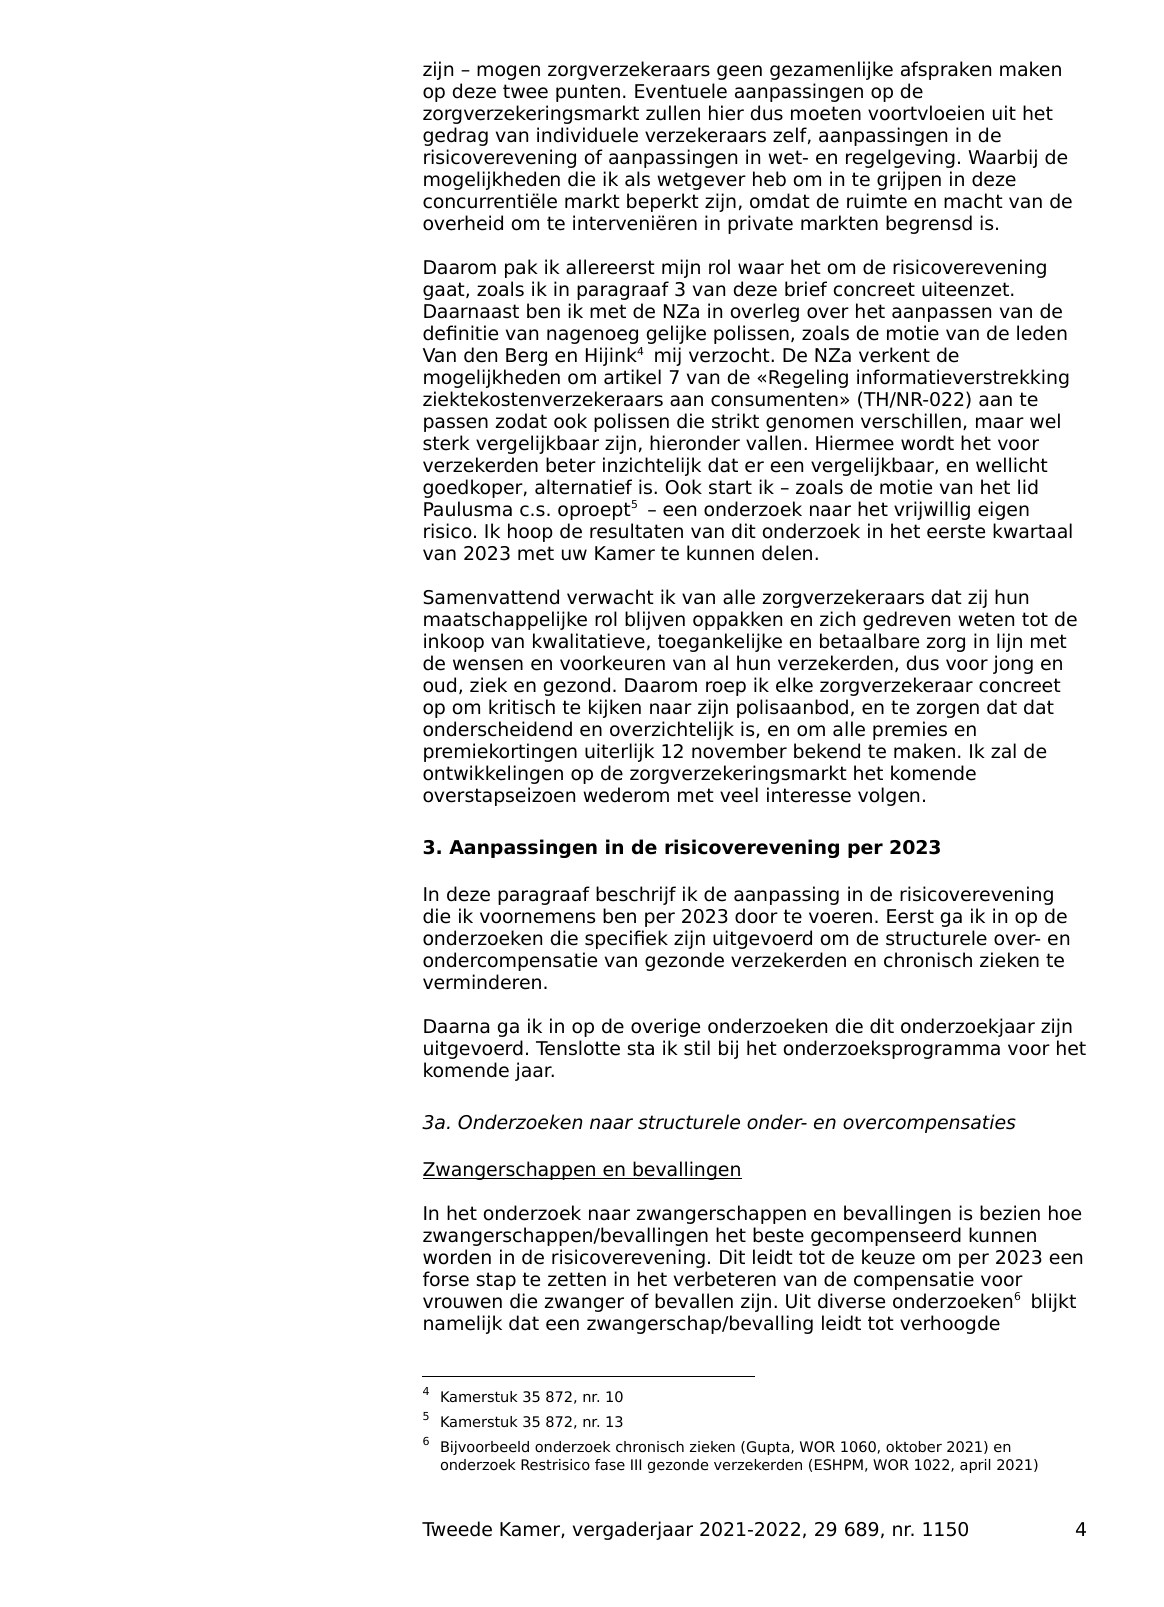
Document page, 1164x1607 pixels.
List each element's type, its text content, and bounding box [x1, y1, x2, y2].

text Kamerstuk 35 872, nr. 13 [422, 1410, 1087, 1432]
text Samenvattend verwacht ik van alle zorgverzekeraars dat zij hun maatschappelijke rol blijven oppakken en zich gedreven weten tot de inkoop van kwalitatieve, toegankelijke en betaalbare zorg in lijn met de wensen en voorkeuren van al hun verzekerden, dus voor jong en oud, ziek en gezond. Daarom roep ik elke zorgverzekeraar concreet op om kritisch te kijken naar zijn polisaanbod, en te zorgen dat dat onderscheidend en overzichtelijk is, en om alle premies en premiekortingen uiterlijk 12 november bekend te maken. Ik zal de ontwikkelingen op de zorgverzekeringsmarkt het komende overstapseizoen wederom met veel interesse volgen. [422, 587, 1087, 807]
subtitle 3a. Onderzoeken naar structurele onder- en overcompensaties [422, 1112, 1087, 1134]
text In deze paragraaf beschrijf ik de aanpassing in de risicoverevening die ik voornemens ben per 2023 door te voeren. Eerst ga ik in op de onderzoeken die specifiek zijn uitgevoerd om de structurele over- en ondercompensatie van gezonde verzekerden en chronisch zieken te verminderen. [422, 884, 1087, 994]
text Bijvoorbeeld onderzoek chronisch zieken (Gupta, WOR 1060, oktober 2021) en onderzoek Restrisico fase III gezonde verzekerden (ESHPM, WOR 1022, april 2021) [422, 1435, 1087, 1474]
text Daarom pak ik allereerst mijn rol waar het om de risicoverevening gaat, zoals ik in paragraaf 3 van deze brief concreet uiteenzet. Daarnaast ben ik met de NZa in overleg over het aanpassen van de definitie van nagenoeg gelijke polissen, zoals de motie van de leden Van den Berg en Hijink mij verzocht. De NZa verkent de mogelijkheden om artikel 7 van de «Regeling informatieverstrekking ziektekostenverzekeraars aan consumenten» (TH/NR-022) aan te passen zodat ook polissen die strikt genomen verschillen, maar wel sterk vergelijkbaar zijn, hieronder vallen. Hiermee wordt het voor verzekerden beter inzichtelijk dat er een vergelijkbaar, en wellicht goedkoper, alternatief is. Ook start ik – zoals de motie van het lid Paulusma c.s. oproept – een onderzoek naar het vrijwillig eigen risico. Ik hoop de resultaten van dit onderzoek in het eerste kwartaal van 2023 met uw Kamer te kunnen delen. [422, 257, 1087, 565]
text Daarna ga ik in op de overige onderzoeken die dit onderzoekjaar zijn uitgevoerd. Tenslotte sta ik stil bij het onderzoeksprogramma voor het komende jaar. [422, 1016, 1087, 1082]
subtitle 3. Aanpassingen in de risicoverevening per 2023 [422, 837, 1087, 859]
text Kamerstuk 35 872, nr. 10 [422, 1385, 1087, 1407]
subtitle Zwangerschappen en bevallingen [422, 1159, 1087, 1181]
text zijn – mogen zorgverzekeraars geen gezamenlijke afspraken maken op deze twee punten. Eventuele aanpassingen op de zorgverzekeringsmarkt zullen hier dus moeten voortvloeien uit het gedrag van individuele verzekeraars zelf, aanpassingen in de risicoverevening of aanpassingen in wet- en regelgeving. Waarbij de mogelijkheden die ik als wetgever heb om in te grijpen in deze concurrentiële markt beperkt zijn, omdat de ruimte en macht van de overheid om te interveniëren in private markten begrensd is. [422, 59, 1087, 235]
text In het onderzoek naar zwangerschappen en bevallingen is bezien hoe zwangerschappen/bevallingen het beste gecompenseerd kunnen worden in de risicoverevening. Dit leidt tot de keuze om per 2023 een forse stap te zetten in het verbeteren van de compensatie voor vrouwen die zwanger of bevallen zijn. Uit diverse onderzoeken blijkt namelijk dat een zwangerschap/bevalling leidt tot verhoogde [422, 1203, 1087, 1335]
